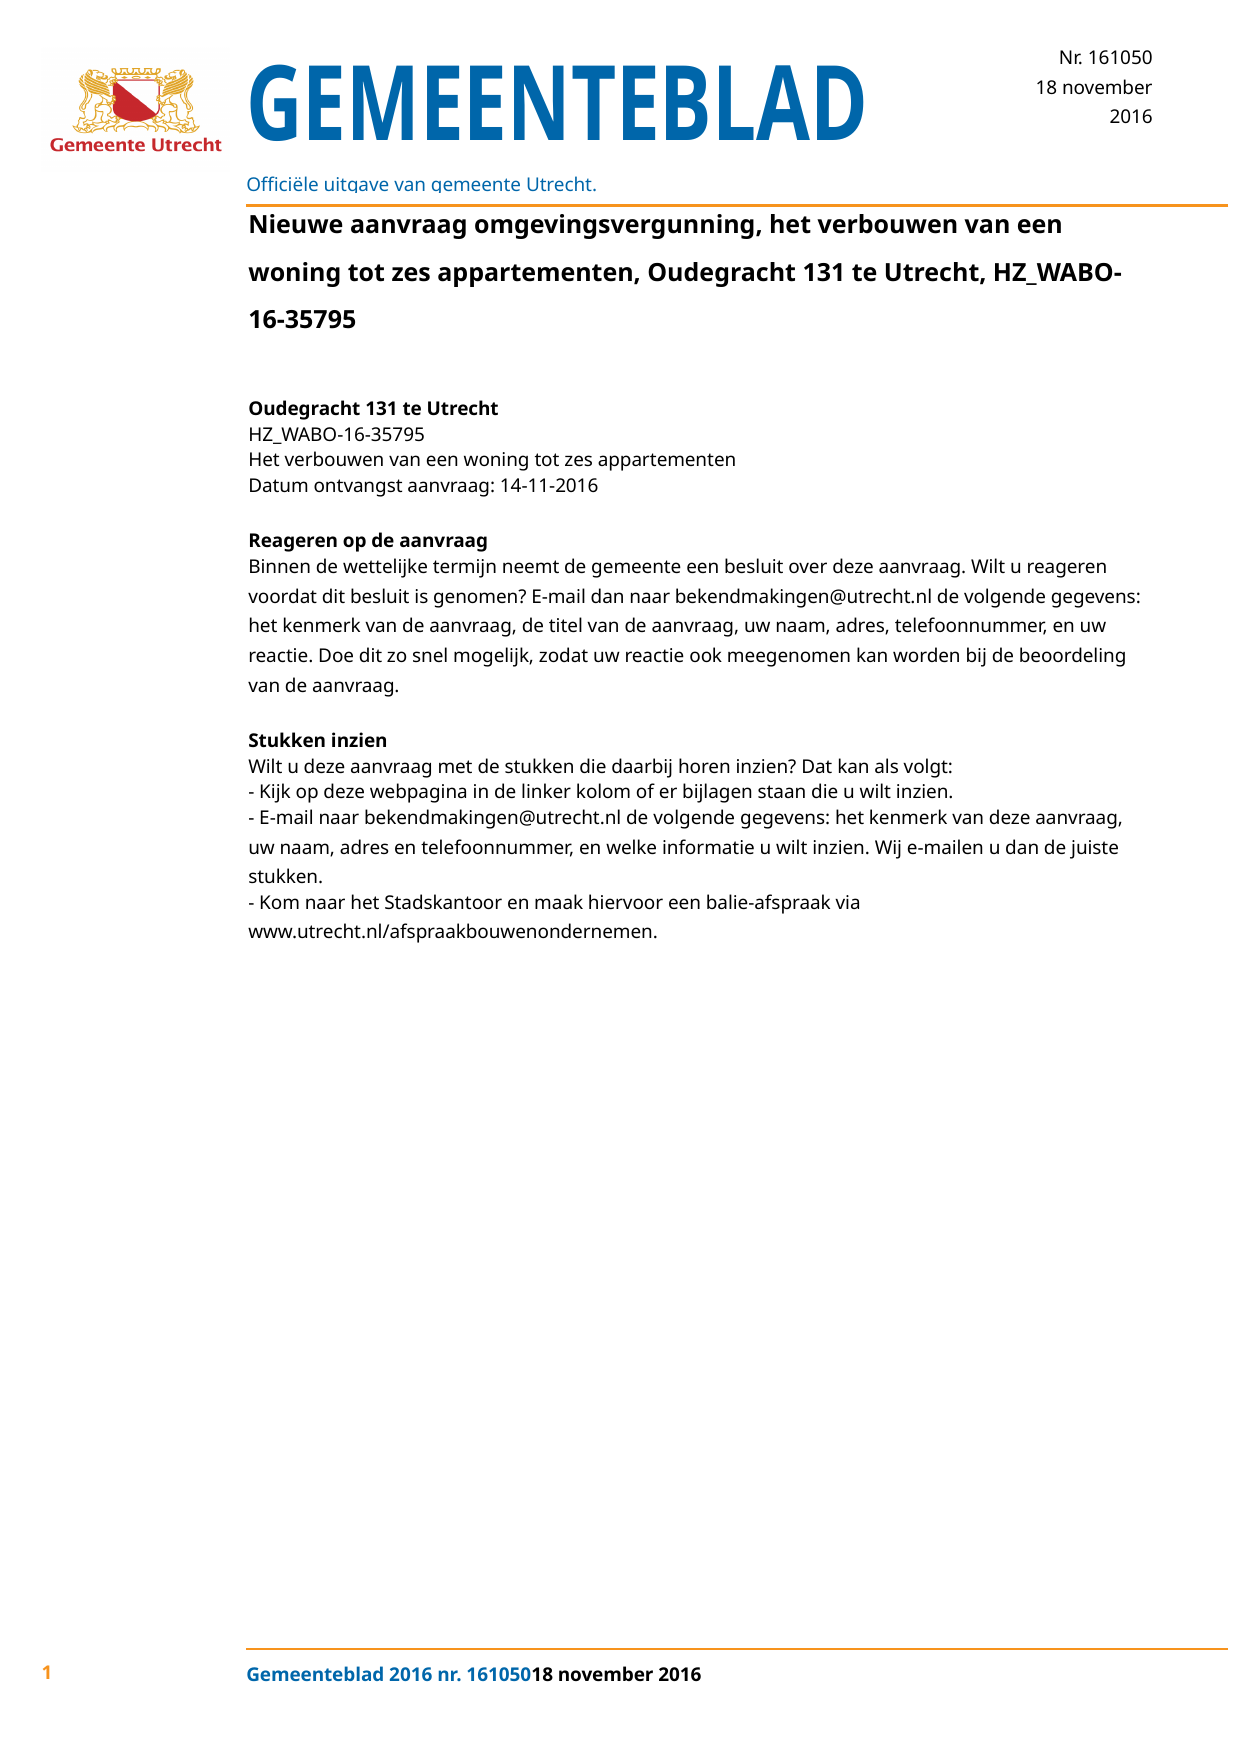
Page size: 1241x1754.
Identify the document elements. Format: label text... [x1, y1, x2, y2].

table_cell - Kom naar het Stadskantoor en maak hiervoor een balie-afspraak via www.utrecht.nl/afspraakbouwenondernemen. [248, 889, 1152, 944]
table_cell Het verbouwen van een woning tot zes appartementen [248, 447, 1152, 472]
table_header Oudegracht 131 te Utrecht [248, 395, 1152, 421]
table_cell - Kijk op deze webpagina in de linker kolom of er bijlagen staan die u wilt inzien. [248, 779, 1152, 804]
table_cell Stukken inzien [248, 727, 1152, 753]
table_cell Reageren op de aanvraag [248, 528, 1152, 553]
table_cell Wilt u deze aanvraag met de stukken die daarbij horen inzien? Dat kan als volgt: [248, 753, 1152, 778]
table_cell Datum ontvangst aanvraag: 14-11-2016 [248, 473, 1152, 528]
table_cell HZ_WABO-16-35795 [248, 421, 1152, 447]
picture [41, 47, 231, 172]
table_cell - E-mail naar bekendmakingen@utrecht.nl de volgende gegevens: het kenmerk van deze aanvraag, uw naam, adres en telefoonnummer, en welke informatie u wilt inzien. Wij e-mailen u dan de juiste stukken. [248, 804, 1152, 889]
table_cell Binnen de wettelijke termijn neemt de gemeente een besluit over deze aanvraag. Wilt u reageren voordat dit besluit is genomen? E-mail dan naar bekendmakingen@utrecht.nl de volgende gegevens: het kenmerk van de aanvraag, de titel van de aanvraag, uw naam, adres, telefoonnummer, en uw reactie. Doe dit zo snel mogelijk, zodat uw reactie ook meegenomen kan worden bij de beoordeling van de aanvraag. [248, 554, 1152, 727]
text Nieuwe aanvraag omgevingsvergunning, het verbouwen van een woning tot zes appartementen, Oudegracht 131 te Utrecht, HZ_WABO-16-35795 [248, 207, 1152, 336]
